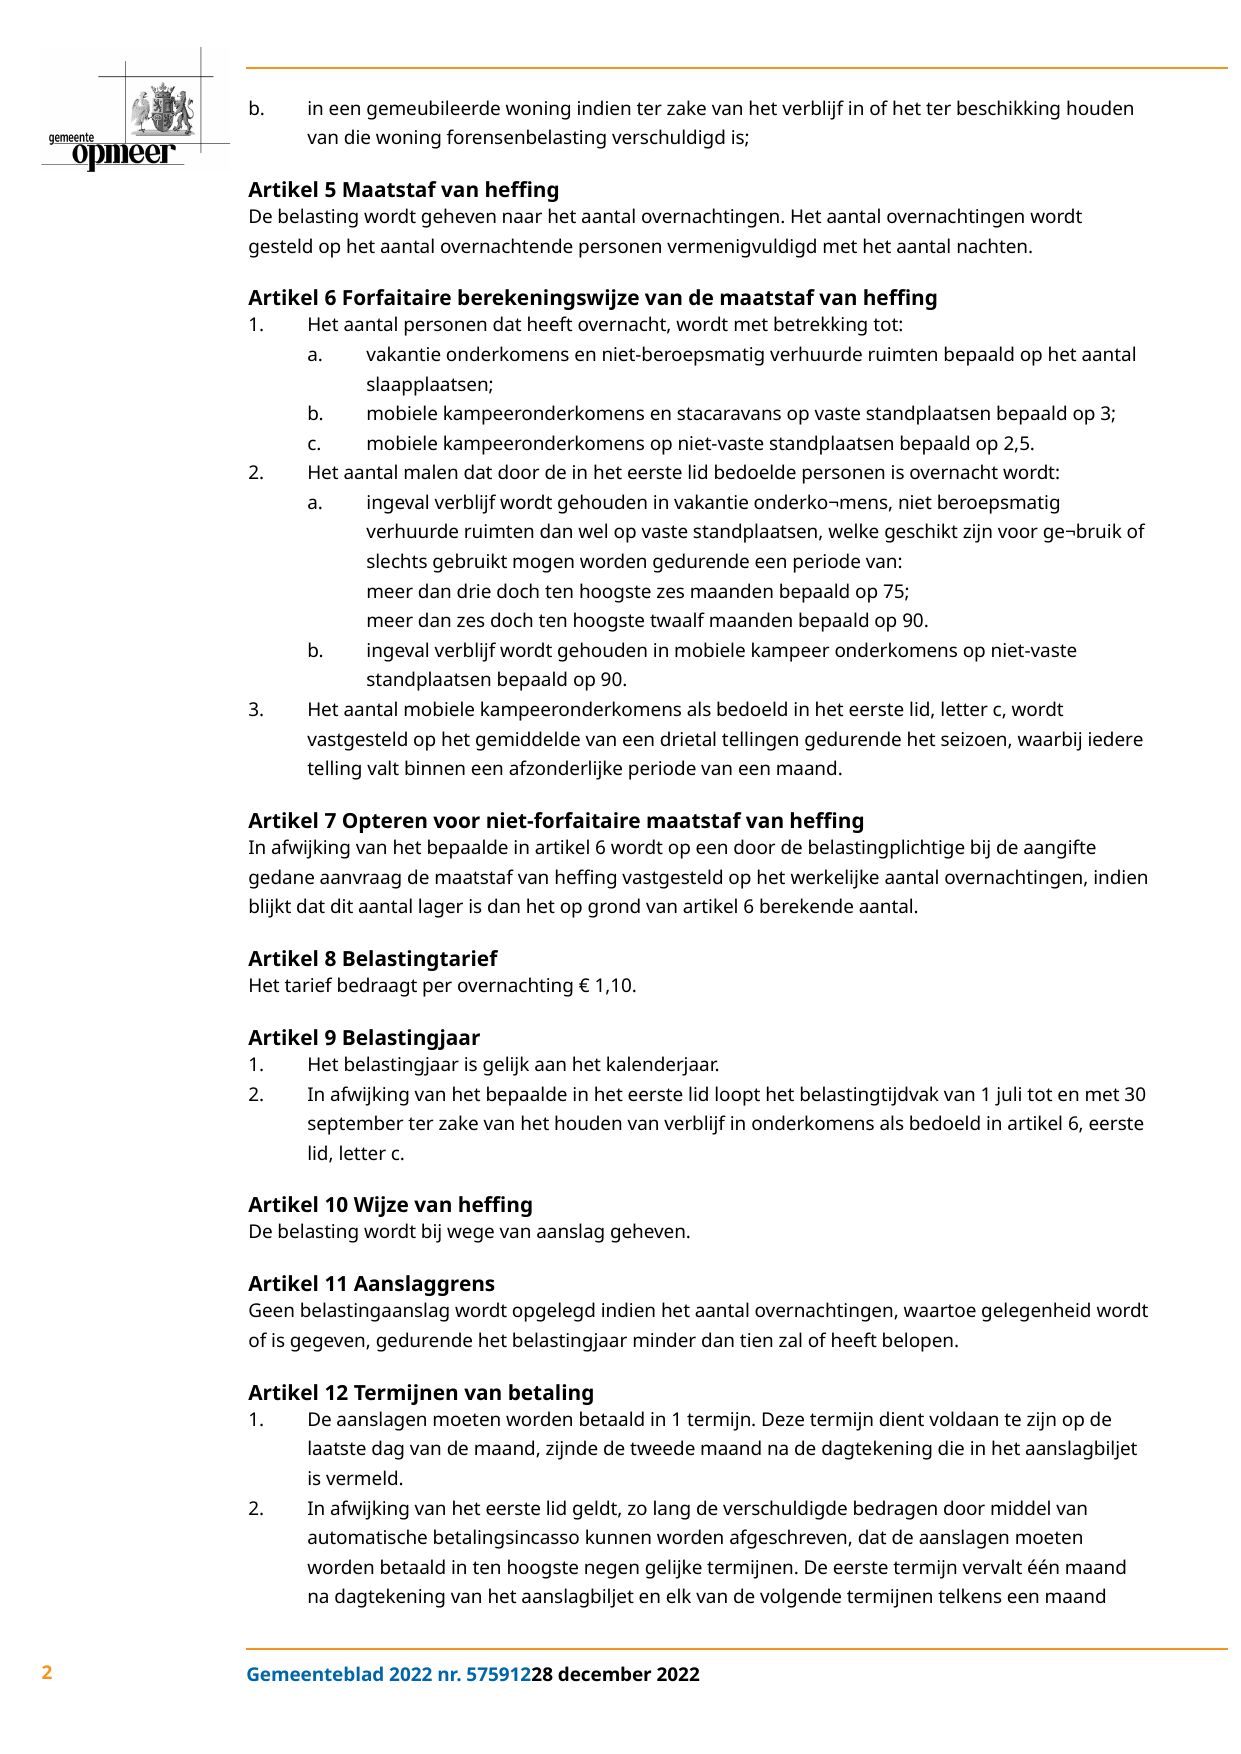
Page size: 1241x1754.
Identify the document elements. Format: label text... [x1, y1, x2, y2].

list meer dan drie doch ten hoogste zes maanden bepaald op 75; [307, 578, 1152, 604]
list Het aantal personen dat heeft overnacht, wordt met betrekking tot: [248, 312, 1152, 337]
text Geen belastingaanslag wordt opgelegd indien het aantal overnachtingen, waartoe gelegenheid wordt of is gegeven, gedurende het belastingjaar minder dan tien zal of heeft belopen. [248, 1298, 1152, 1353]
picture [41, 47, 231, 172]
text In afwijking van het bepaalde in artikel 6 wordt op een door de belastingplichtige bij de aangifte gedane aanvraag de maatstaf van heffing vastgesteld op het werkelijke aantal overnachtingen, indien blijkt dat dit aantal lager is dan het op grond van artikel 6 berekende aantal. [248, 834, 1152, 919]
list vakantie onderkomens en niet-beroepsmatig verhuurde ruimten bepaald op het aantal slaapplaatsen; [307, 341, 1152, 397]
text De belasting wordt geheven naar het aantal overnachtingen. Het aantal overnachtingen wordt gesteld op het aantal overnachtende personen vermenigvuldigd met het aantal nachten. [248, 203, 1152, 258]
text Artikel 7 Opteren voor niet-forfaitaire maatstaf van heffing [248, 806, 1152, 834]
list In afwijking van het eerste lid geldt, zo lang de verschuldigde bedragen door middel van automatische betalingsincasso kunnen worden afgeschreven, dat de aanslagen moeten worden betaald in ten hoogste negen gelijke termijnen. De eerste termijn vervalt één maand na dagtekening van het aanslagbiljet en elk van de volgende termijnen telkens een maand [248, 1495, 1152, 1609]
text Artikel 6 Forfaitaire berekeningswijze van de maatstaf van heffing [248, 283, 1152, 312]
list Het belastingjaar is gelijk aan het kalenderjaar. [248, 1051, 1152, 1077]
text Artikel 12 Termijnen van betaling [248, 1378, 1152, 1406]
list De aanslagen moeten worden betaald in 1 termijn. Deze termijn dient voldaan te zijn op de laatste dag van de maand, zijnde de tweede maand na de dagtekening die in het aanslagbiljet is vermeld. [248, 1406, 1152, 1491]
list in een gemeubileerde woning indien ter zake van het verblijf in of het ter beschikking houden van die woning forensenbelasting verschuldigd is; [248, 95, 1152, 150]
text Het tarief bedraagt per overnachting € 1,10. [248, 972, 1152, 998]
list In afwijking van het bepaalde in het eerste lid loopt het belastingtijdvak van 1 juli tot en met 30 september ter zake van het houden van verblijf in onderkomens als bedoeld in artikel 6, eerste lid, letter c. [248, 1081, 1152, 1166]
text Artikel 10 Wijze van heffing [248, 1190, 1152, 1219]
text Artikel 11 Aanslaggrens [248, 1269, 1152, 1298]
text Artikel 9 Belastingjaar [248, 1023, 1152, 1051]
text De belasting wordt bij wege van aanslag geheven. [248, 1219, 1152, 1244]
list ingeval verblijf wordt gehouden in vakantie onderko¬mens, niet beroepsmatig verhuurde ruimten dan wel op vaste standplaatsen, welke geschikt zijn voor ge¬bruik of slechts gebruikt mogen worden gedurende een periode van: [307, 489, 1152, 574]
text Artikel 8 Belastingtarief [248, 944, 1152, 972]
list mobiele kampeeronderkomens en stacaravans op vaste standplaatsen bepaald op 3; [307, 400, 1152, 426]
text Artikel 5 Maatstaf van heffing [248, 175, 1152, 203]
list ingeval verblijf wordt gehouden in mobiele kampeer onderkomens op niet-vaste standplaatsen bepaald op 90. [307, 637, 1152, 692]
list mobiele kampeeronderkomens op niet-vaste standplaatsen bepaald op 2,5. [307, 430, 1152, 456]
list meer dan zes doch ten hoogste twaalf maanden bepaald op 90. [307, 607, 1152, 633]
list Het aantal malen dat door de in het eerste lid bedoelde personen is overnacht wordt: [248, 459, 1152, 485]
list Het aantal mobiele kampeeronderkomens als bedoeld in het eerste lid, letter c, wordt vastgesteld op het gemiddelde van een drietal tellingen gedurende het seizoen, waarbij iedere telling valt binnen een afzonderlijke periode van een maand. [248, 696, 1152, 781]
